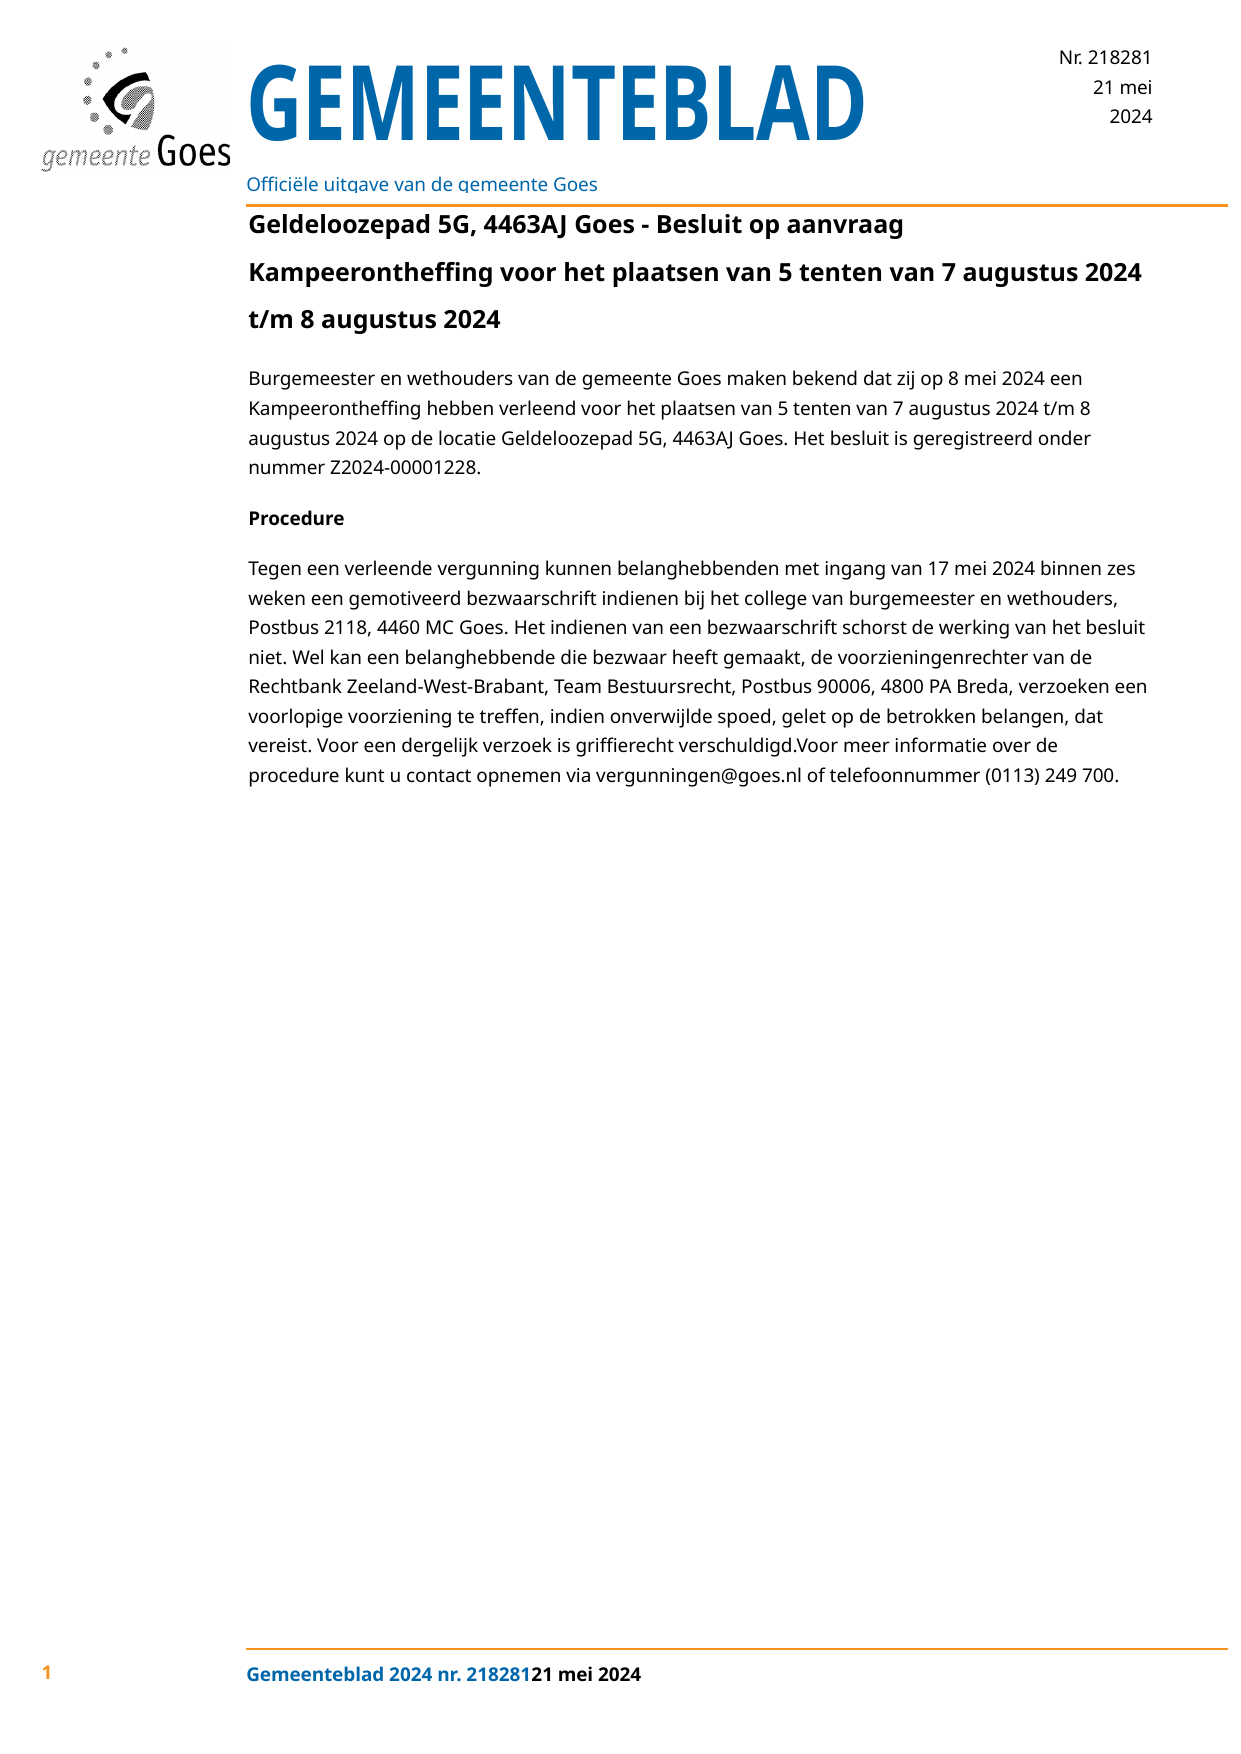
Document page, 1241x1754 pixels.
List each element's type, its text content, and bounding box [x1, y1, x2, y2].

text Tegen een verleende vergunning kunnen belanghebbenden met ingang van 17 mei 2024 binnen zes weken een gemotiveerd bezwaarschrift indienen bij het college van burgemeester en wethouders, Postbus 2118, 4460 MC Goes. Het indienen van een bezwaarschrift schorst de werking van het besluit niet. Wel kan een belanghebbende die bezwaar heeft gemaakt, de voorzieningenrechter van de Rechtbank Zeeland-West-Brabant, Team Bestuursrecht, Postbus 90006, 4800 PA Breda, verzoeken een voorlopige voorziening te treffen, indien onverwijlde spoed, gelet op de betrokken belangen, dat vereist. Voor een dergelijk verzoek is griffierecht verschuldigd.Voor meer informatie over de procedure kunt u contact opnemen via vergunningen@goes.nl of telefoonnummer (0113) 249 700. [248, 555, 1152, 788]
text Procedure [248, 505, 1152, 530]
picture [41, 47, 231, 172]
text Burgemeester en wethouders van de gemeente Goes maken bekend dat zij op 8 mei 2024 een Kampeerontheffing hebben verleend voor het plaatsen van 5 tenten van 7 augustus 2024 t/m 8 augustus 2024 op de locatie Geldeloozepad 5G, 4463AJ Goes. Het besluit is geregistreerd onder nummer Z2024-00001228. [248, 366, 1152, 480]
text Geldeloozepad 5G, 4463AJ Goes - Besluit op aanvraag Kampeerontheffing voor het plaatsen van 5 tenten van 7 augustus 2024 t/m 8 augustus 2024 [248, 207, 1152, 336]
